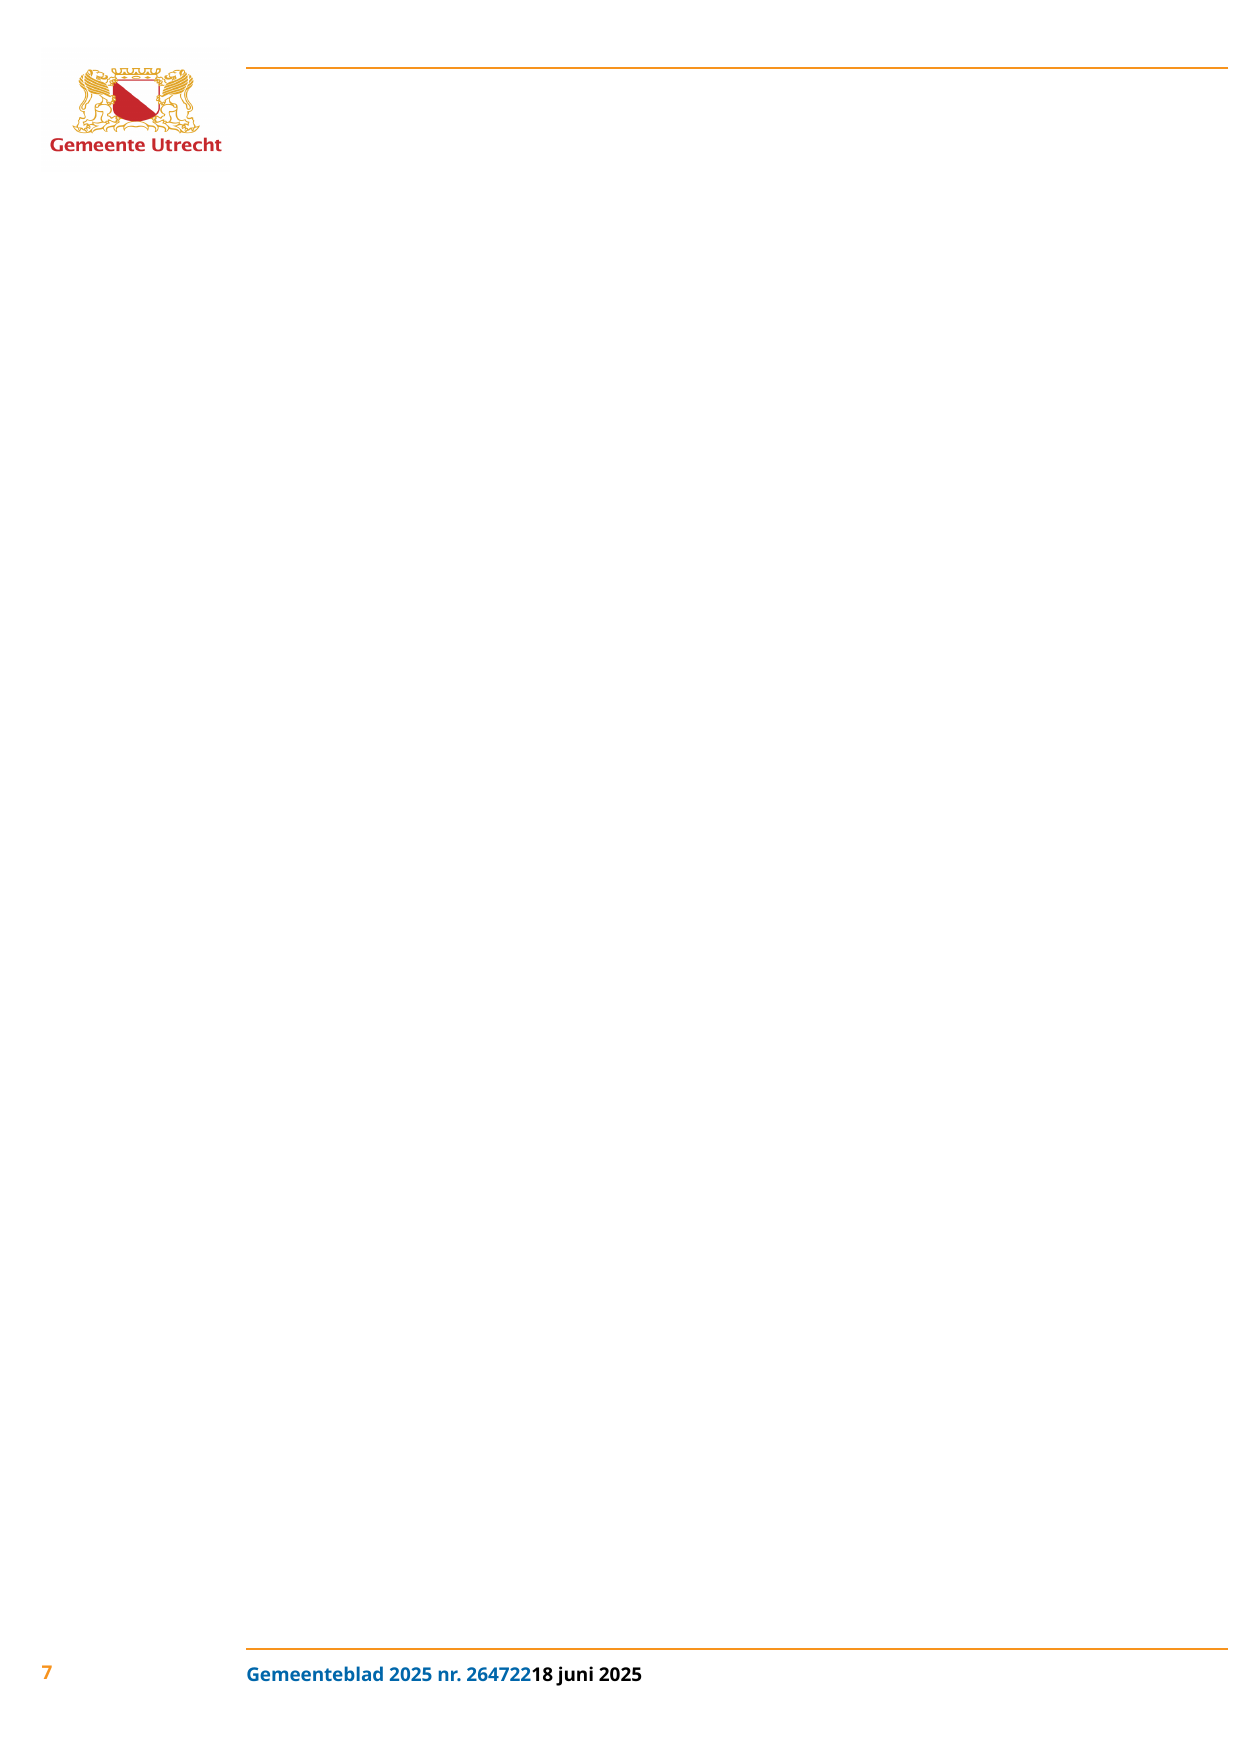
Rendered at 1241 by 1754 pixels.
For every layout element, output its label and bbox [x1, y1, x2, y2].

picture [41, 47, 231, 172]
